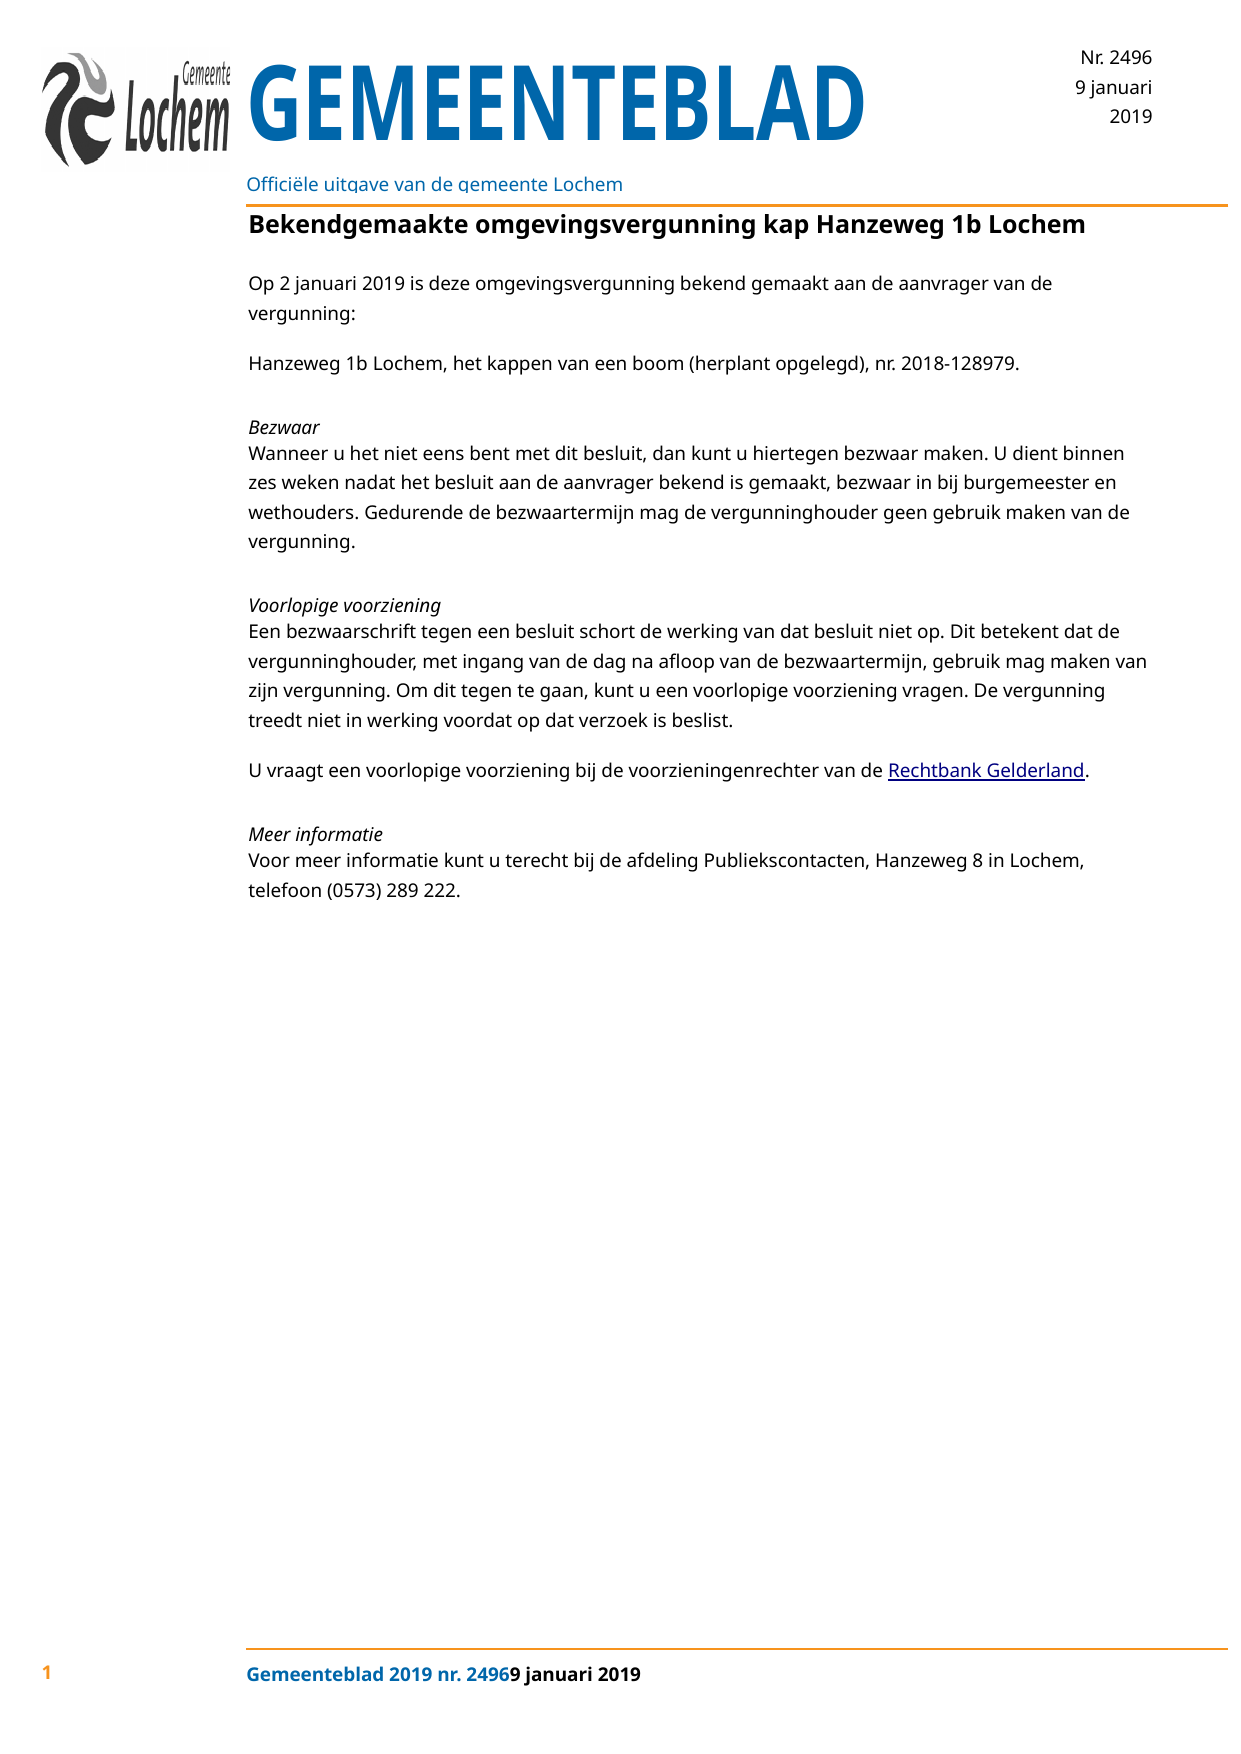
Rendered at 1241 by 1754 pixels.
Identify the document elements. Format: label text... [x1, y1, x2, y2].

text Op 2 januari 2019 is deze omgevingsvergunning bekend gemaakt aan de aanvrager van de vergunning: [248, 270, 1152, 326]
text Voorlopige voorziening [248, 593, 1152, 618]
text U vraagt een voorlopige voorziening bij de voorzieningenrechter van de Rechtbank Gelderland. [248, 758, 1152, 783]
picture [41, 47, 231, 172]
text Wanneer u het niet eens bent met dit besluit, dan kunt u hiertegen bezwaar maken. U dient binnen zes weken nadat het besluit aan de aanvrager bekend is gemaakt, bezwaar in bij burgemeester en wethouders. Gedurende de bezwaartermijn mag de vergunninghouder geen gebruik maken van de vergunning. [248, 440, 1152, 554]
text Voor meer informatie kunt u terecht bij de afdeling Publiekscontacten, Hanzeweg 8 in Lochem, telefoon (0573) 289 222. [248, 847, 1152, 903]
text Meer informatie [248, 822, 1152, 847]
text Een bezwaarschrift tegen een besluit schort de werking van dat besluit niet op. Dit betekent dat de vergunninghouder, met ingang van de dag na afloop van de bezwaartermijn, gebruik mag maken van zijn vergunning. Om dit tegen te gaan, kunt u een voorlopige voorziening vragen. De vergunning treedt niet in werking voordat op dat verzoek is beslist. [248, 618, 1152, 733]
text Hanzeweg 1b Lochem, het kappen van een boom (herplant opgelegd), nr. 2018-128979. [248, 350, 1152, 376]
text Bezwaar [248, 414, 1152, 440]
text Bekendgemaakte omgevingsvergunning kap Hanzeweg 1b Lochem [248, 207, 1152, 241]
